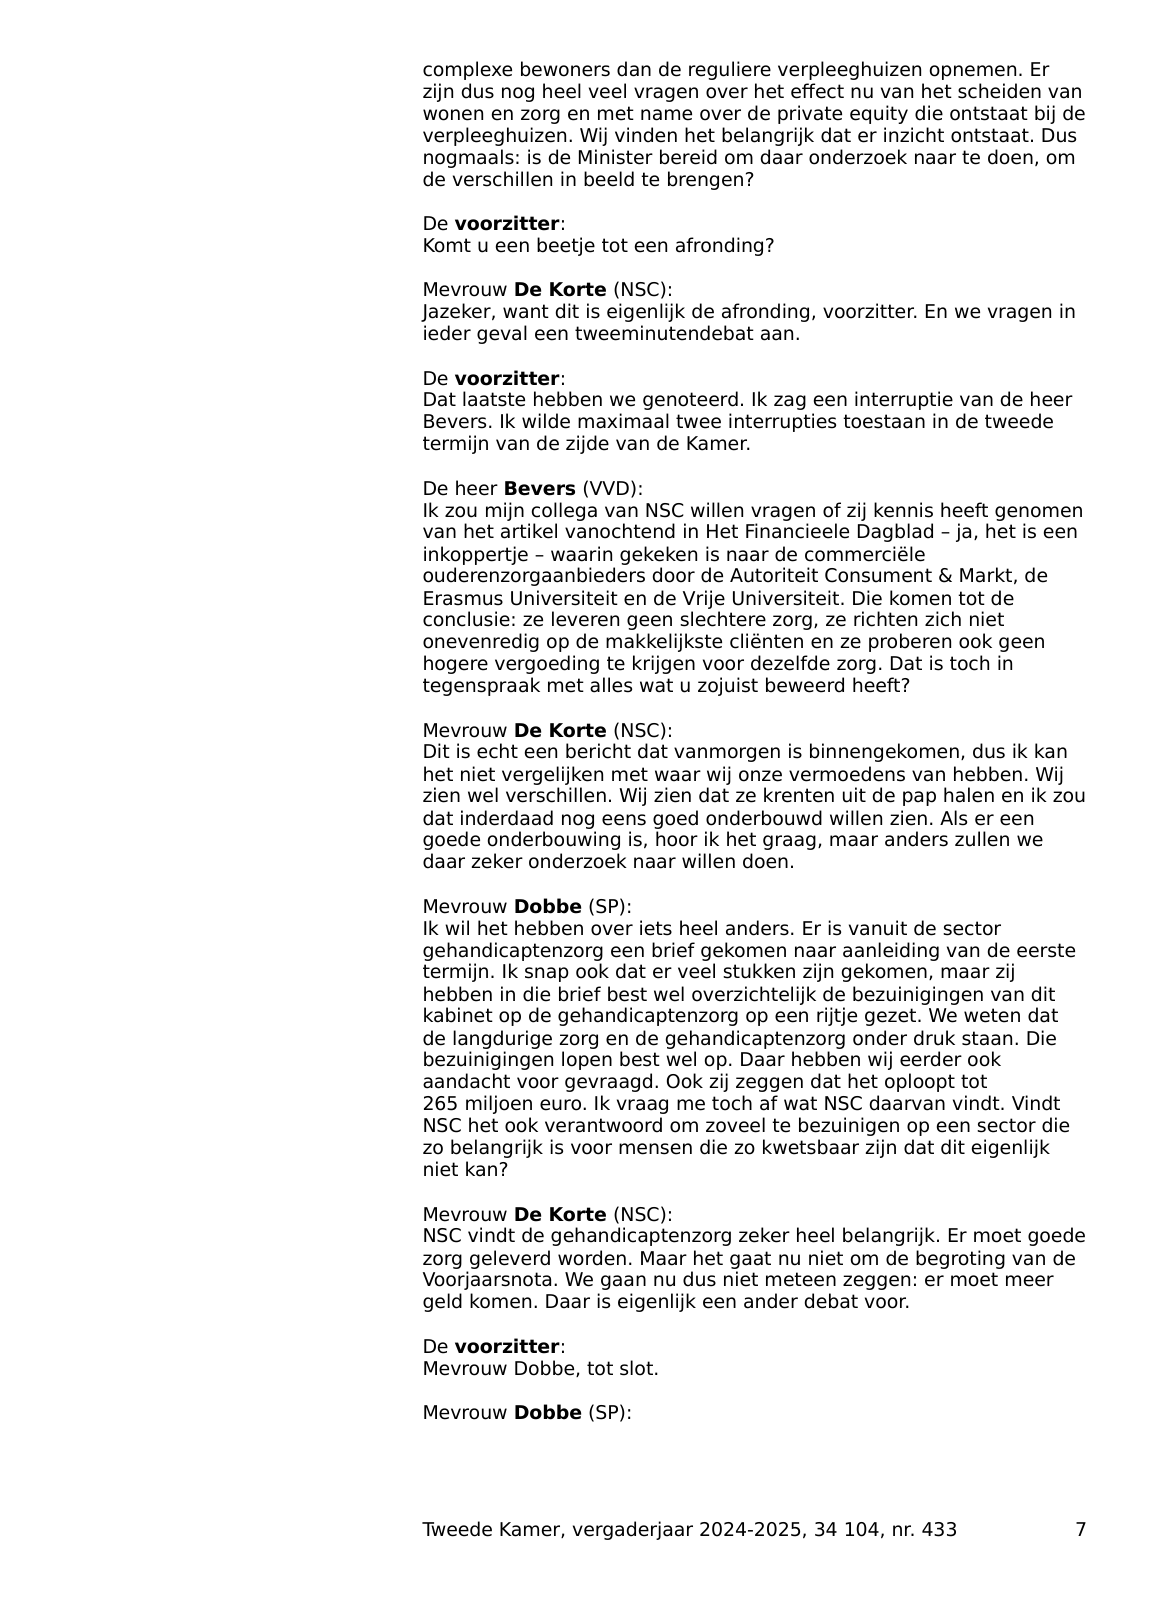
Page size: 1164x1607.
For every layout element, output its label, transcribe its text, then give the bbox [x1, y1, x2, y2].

text complexe bewoners dan de reguliere verpleeghuizen opnemen. Er zijn dus nog heel veel vragen over het effect nu van het scheiden van wonen en zorg en met name over de private equity die ontstaat bij de verpleeghuizen. Wij vinden het belangrijk dat er inzicht ontstaat. Dus nogmaals: is de Minister bereid om daar onderzoek naar te doen, om de verschillen in beeld te brengen? [422, 59, 1087, 191]
text Mevrouw Dobbe (SP): [422, 896, 1087, 917]
text Komt u een beetje tot een afronding? [422, 235, 1087, 257]
text De voorzitter: [422, 1336, 1087, 1357]
text Ik zou mijn collega van NSC willen vragen of zij kennis heeft genomen van het artikel vanochtend in Het Financieele Dagblad – ja, het is een inkoppertje – waarin gekeken is naar de commerciële ouderenzorgaanbieders door de Autoriteit Consument & Markt, de Erasmus Universiteit en de Vrije Universiteit. Die komen tot de conclusie: ze leveren geen slechtere zorg, ze richten zich niet onevenredig op de makkelijkste cliënten en ze proberen ook geen hogere vergoeding te krijgen voor dezelfde zorg. Dat is toch in tegenspraak met alles wat u zojuist beweerd heeft? [422, 499, 1087, 697]
text Mevrouw De Korte (NSC): [422, 1203, 1087, 1225]
text De voorzitter: [422, 367, 1087, 389]
text Mevrouw De Korte (NSC): [422, 279, 1087, 301]
text NSC vindt de gehandicaptenzorg zeker heel belangrijk. Er moet goede zorg geleverd worden. Maar het gaat nu niet om de begroting van de Voorjaarsnota. We gaan nu dus niet meteen zeggen: er moet meer geld komen. Daar is eigenlijk een ander debat voor. [422, 1225, 1087, 1313]
text Jazeker, want dit is eigenlijk de afronding, voorzitter. En we vragen in ieder geval een tweeminutendebat aan. [422, 301, 1087, 345]
text Dat laatste hebben we genoteerd. Ik zag een interruptie van de heer Bevers. Ik wilde maximaal twee interrupties toestaan in de tweede termijn van de zijde van de Kamer. [422, 389, 1087, 455]
text De voorzitter: [422, 213, 1087, 235]
text Ik wil het hebben over iets heel anders. Er is vanuit de sector gehandicaptenzorg een brief gekomen naar aanleiding van de eerste termijn. Ik snap ook dat er veel stukken zijn gekomen, maar zij hebben in die brief best wel overzichtelijk de bezuinigingen van dit kabinet op de gehandicaptenzorg op een rijtje gezet. We weten dat de langdurige zorg en de gehandicaptenzorg onder druk staan. Die bezuinigingen lopen best wel op. Daar hebben wij eerder ook aandacht voor gevraagd. Ook zij zeggen dat het oploopt tot 265 miljoen euro. Ik vraag me toch af wat NSC daarvan vindt. Vindt NSC het ook verantwoord om zoveel te bezuinigen op een sector die zo belangrijk is voor mensen die zo kwetsbaar zijn dat dit eigenlijk niet kan? [422, 917, 1087, 1181]
text De heer Bevers (VVD): [422, 477, 1087, 499]
text Dit is echt een bericht dat vanmorgen is binnengekomen, dus ik kan het niet vergelijken met waar wij onze vermoedens van hebben. Wij zien wel verschillen. Wij zien dat ze krenten uit de pap halen en ik zou dat inderdaad nog eens goed onderbouwd willen zien. Als er een goede onderbouwing is, hoor ik het graag, maar anders zullen we daar zeker onderzoek naar willen doen. [422, 741, 1087, 873]
text Mevrouw Dobbe (SP): [422, 1402, 1087, 1424]
text Mevrouw Dobbe, tot slot. [422, 1357, 1087, 1379]
text Mevrouw De Korte (NSC): [422, 719, 1087, 741]
